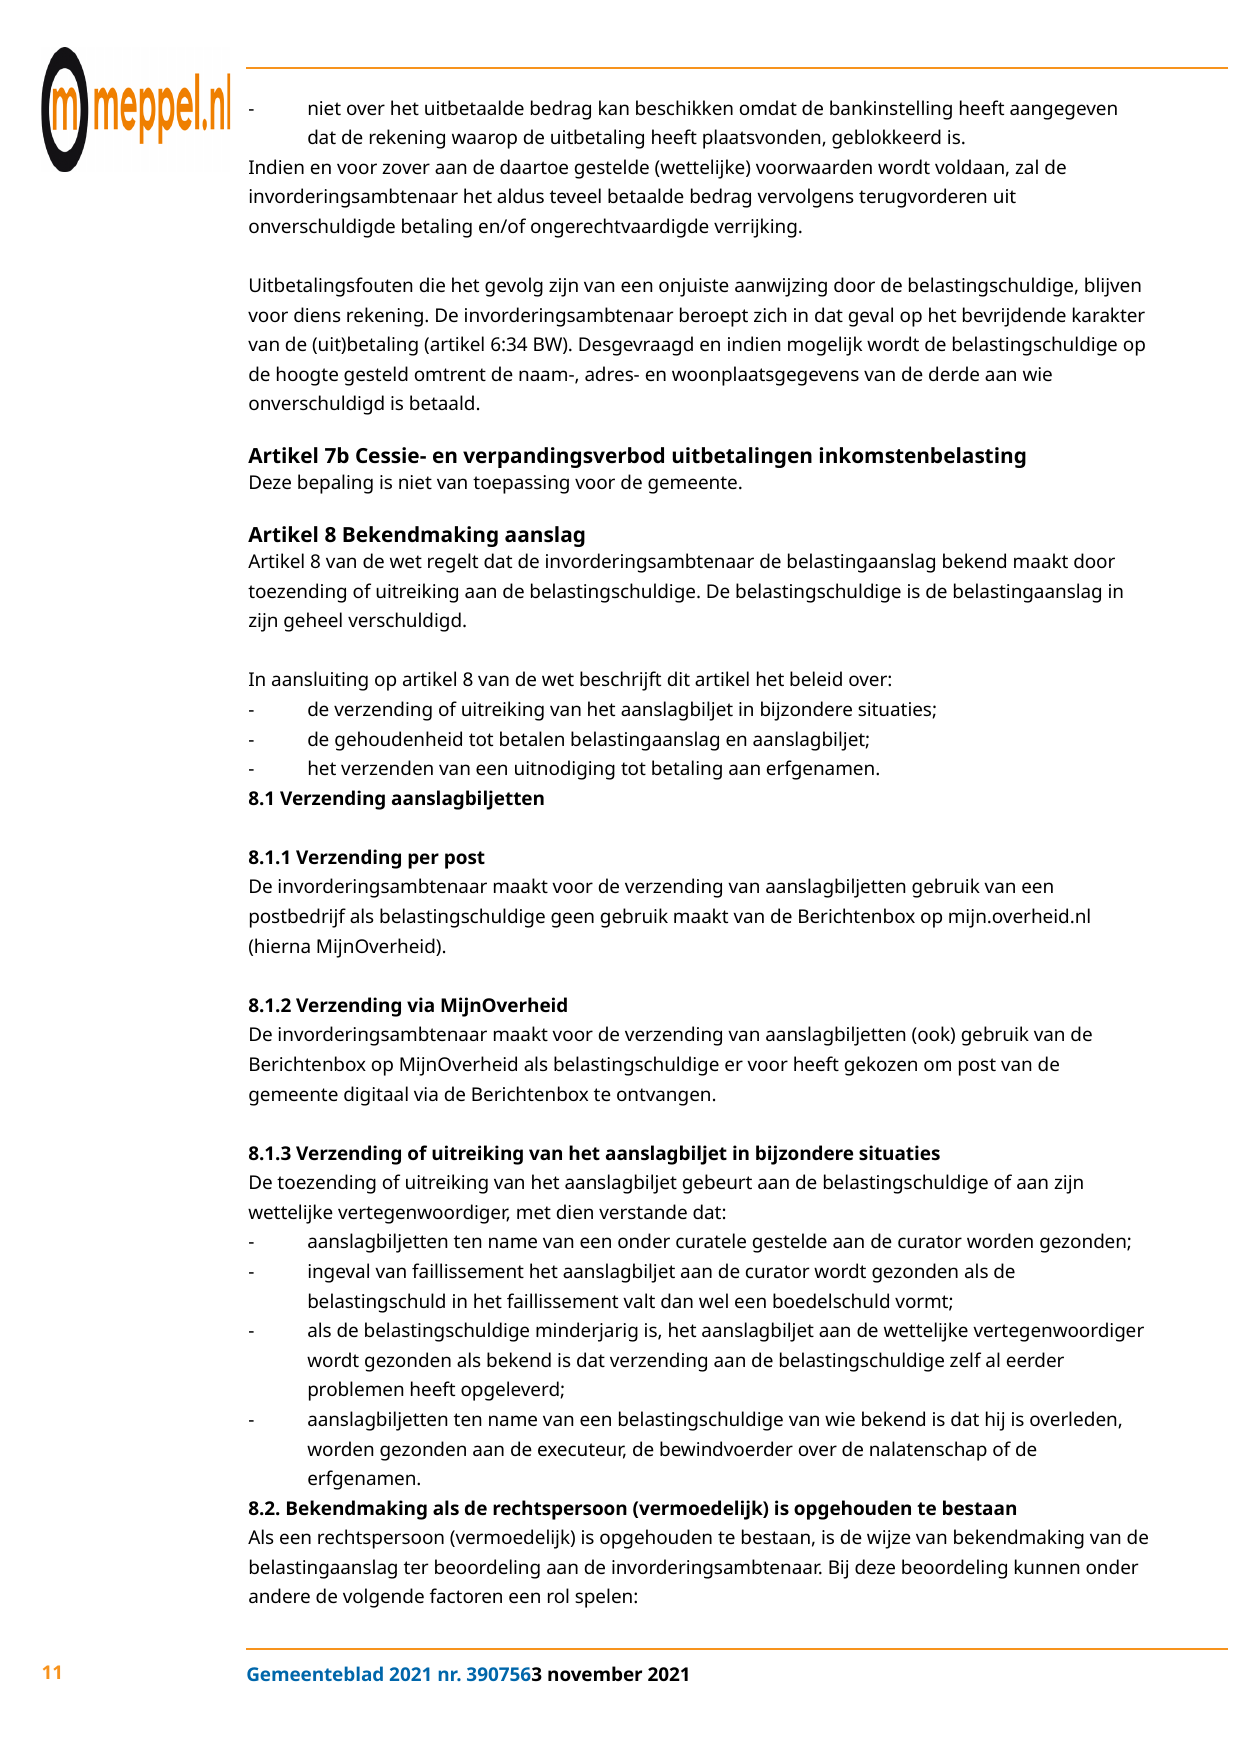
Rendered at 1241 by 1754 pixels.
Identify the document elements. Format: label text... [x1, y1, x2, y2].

text Uitbetalingsfouten die het gevolg zijn van een onjuiste aanwijzing door de belastingschuldige, blijven voor diens rekening. De invorderingsambtenaar beroept zich in dat geval op het bevrijdende karakter van de (uit)betaling (artikel 6:34 BW). Desgevraagd en indien mogelijk wordt de belastingschuldige op de hoogte gesteld omtrent de naam-, adres- en woonplaatsgegevens van de derde aan wie onverschuldigd is betaald. [248, 272, 1152, 416]
picture [41, 47, 231, 172]
text Artikel 7b Cessie- en verpandingsverbod uitbetalingen inkomstenbelasting [248, 441, 1152, 469]
text De toezending of uitreiking van het aanslagbiljet gebeurt aan de belastingschuldige of aan zijn wettelijke vertegenwoordiger, met dien verstande dat: [248, 1169, 1152, 1225]
list aanslagbiljetten ten name van een belastingschuldige van wie bekend is dat hij is overleden, worden gezonden aan de executeur, de bewindvoerder over de nalatenschap of de erfgenamen. [248, 1406, 1152, 1491]
text Artikel 8 Bekendmaking aanslag [248, 520, 1152, 548]
text 8.2. Bekendmaking als de rechtspersoon (vermoedelijk) is opgehouden te bestaan [248, 1495, 1152, 1521]
list niet over het uitbetaalde bedrag kan beschikken omdat de bankinstelling heeft aangegeven dat de rekening waarop de uitbetaling heeft plaatsvonden, geblokkeerd is. [248, 95, 1152, 150]
text 8.1.1 Verzending per post [248, 844, 1152, 870]
text Indien en voor zover aan de daartoe gestelde (wettelijke) voorwaarden wordt voldaan, zal de invorderingsambtenaar het aldus teveel betaalde bedrag vervolgens terugvorderen uit onverschuldigde betaling en/of ongerechtvaardigde verrijking. [248, 154, 1152, 239]
text Artikel 8 van de wet regelt dat de invorderingsambtenaar de belastingaanslag bekend maakt door toezending of uitreiking aan de belastingschuldige. De belastingschuldige is de belastingaanslag in zijn geheel verschuldigd. [248, 548, 1152, 633]
list het verzenden van een uitnodiging tot betaling aan erfgenamen. [248, 755, 1152, 781]
list aanslagbiljetten ten name van een onder curatele gestelde aan de curator worden gezonden; [248, 1229, 1152, 1254]
text In aansluiting op artikel 8 van de wet beschrijft dit artikel het beleid over: [248, 667, 1152, 692]
text Als een rechtspersoon (vermoedelijk) is opgehouden te bestaan, is de wijze van bekendmaking van de belastingaanslag ter beoordeling aan de invorderingsambtenaar. Bij deze beoordeling kunnen onder andere de volgende factoren een rol spelen: [248, 1524, 1152, 1609]
list als de belastingschuldige minderjarig is, het aanslagbiljet aan de wettelijke vertegenwoordiger wordt gezonden als bekend is dat verzending aan de belastingschuldige zelf al eerder problemen heeft opgeleverd; [248, 1317, 1152, 1402]
list de verzending of uitreiking van het aanslagbiljet in bijzondere situaties; [248, 696, 1152, 722]
text De invorderingsambtenaar maakt voor de verzending van aanslagbiljetten (ook) gebruik van de Berichtenbox op MijnOverheid als belastingschuldige er voor heeft gekozen om post van de gemeente digitaal via de Berichtenbox te ontvangen. [248, 1022, 1152, 1107]
text 8.1.2 Verzending via MijnOverheid [248, 992, 1152, 1018]
text 8.1 Verzending aanslagbiljetten [248, 785, 1152, 811]
text De invorderingsambtenaar maakt voor de verzending van aanslagbiljetten gebruik van een postbedrijf als belastingschuldige geen gebruik maakt van de Berichtenbox op mijn.overheid.nl (hierna MijnOverheid). [248, 874, 1152, 959]
text 8.1.3 Verzending of uitreiking van het aanslagbiljet in bijzondere situaties [248, 1140, 1152, 1166]
list ingeval van faillissement het aanslagbiljet aan de curator wordt gezonden als de belastingschuld in het faillissement valt dan wel een boedelschuld vormt; [248, 1258, 1152, 1314]
list de gehoudenheid tot betalen belastingaanslag en aanslagbiljet; [248, 726, 1152, 752]
text Deze bepaling is niet van toepassing voor de gemeente. [248, 469, 1152, 495]
